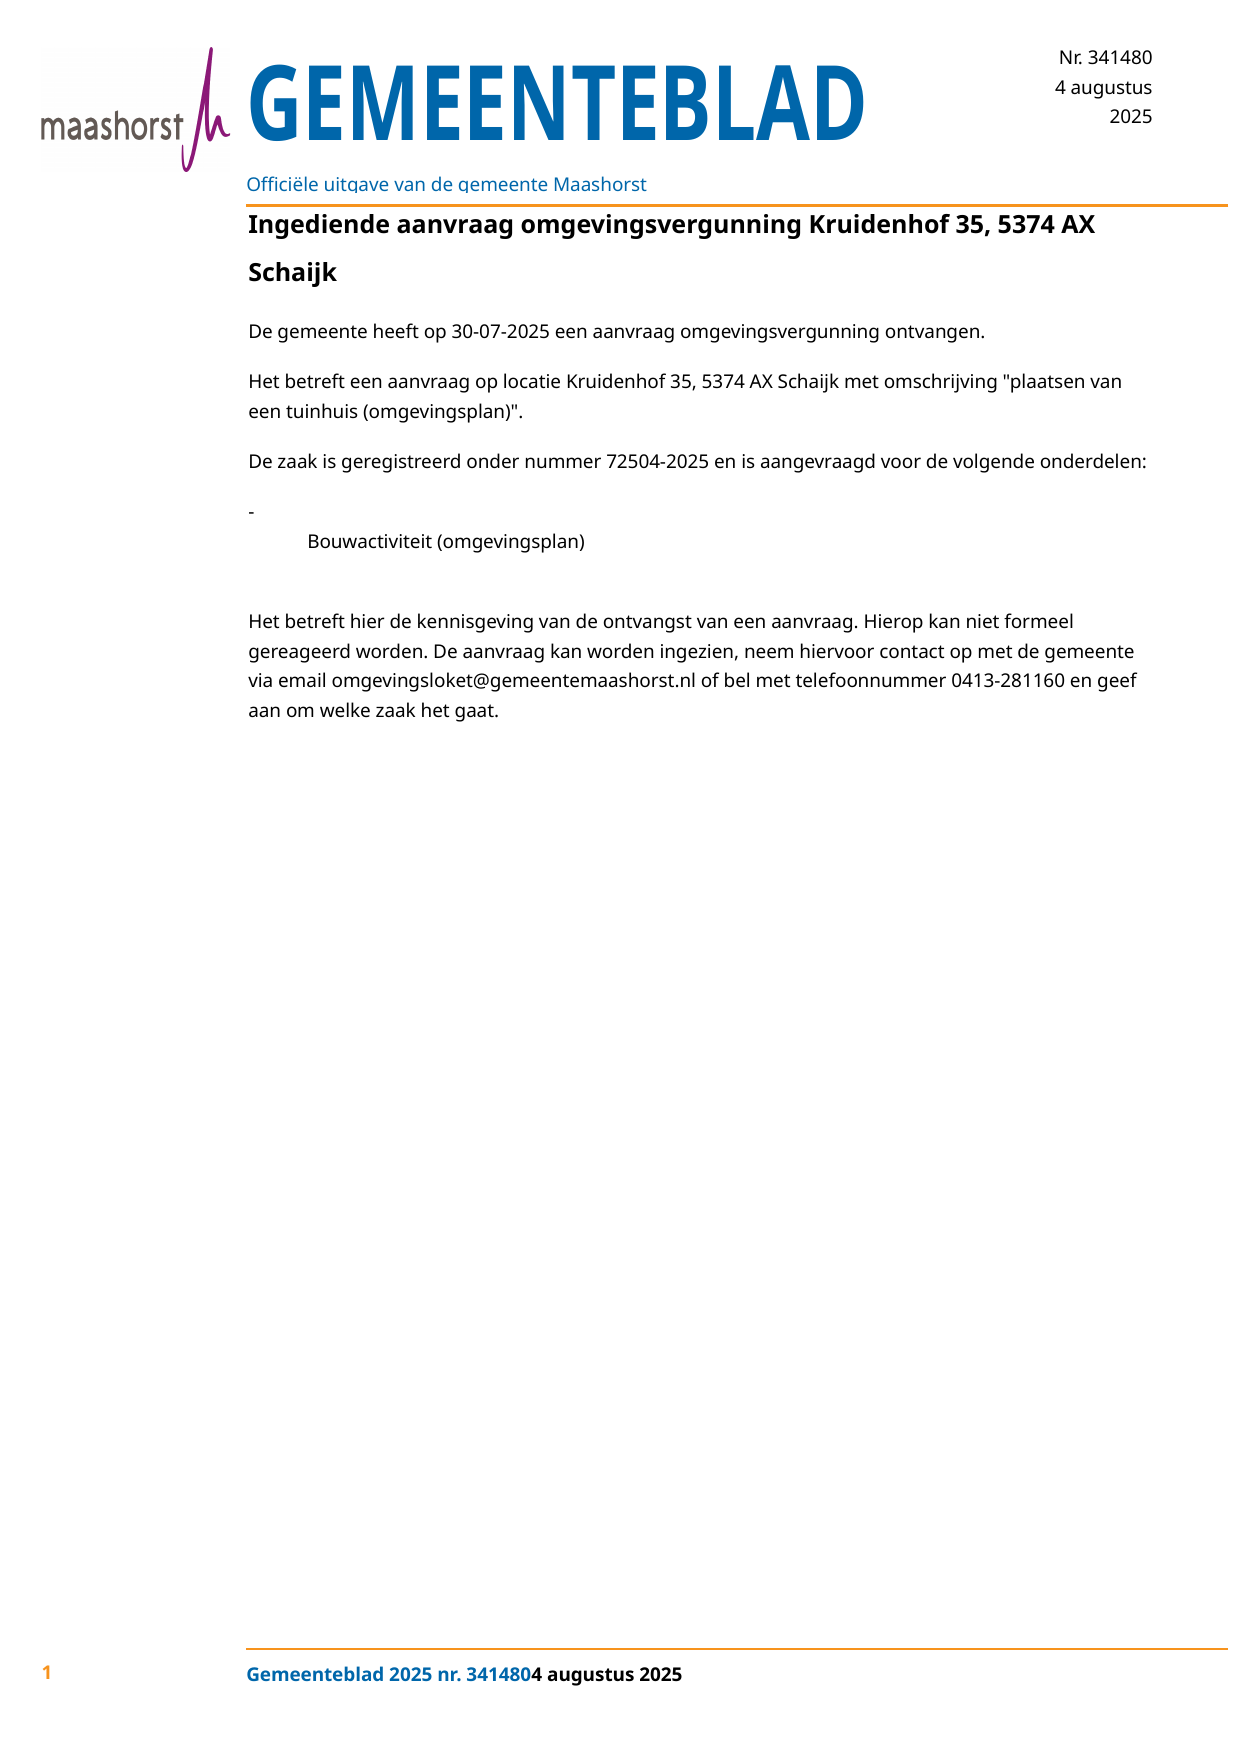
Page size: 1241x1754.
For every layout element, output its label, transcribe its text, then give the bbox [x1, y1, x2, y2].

text Het betreft hier de kennisgeving van de ontvangst van een aanvraag. Hierop kan niet formeel gereageerd worden. De aanvraag kan worden ingezien, neem hiervoor contact op met de gemeente via email omgevingsloket@gemeentemaashorst.nl of bel met telefoonnummer 0413-281160 en geef aan om welke zaak het gaat. [248, 608, 1152, 723]
text De gemeente heeft op 30-07-2025 een aanvraag omgevingsvergunning ontvangen. [248, 318, 1152, 344]
text Het betreft een aanvraag op locatie Kruidenhof 35, 5374 AX Schaijk met omschrijving "plaatsen van een tuinhuis (omgevingsplan)". [248, 368, 1152, 424]
list Bouwactiviteit (omgevingsplan) [248, 528, 1152, 554]
text Ingediende aanvraag omgevingsvergunning Kruidenhof 35, 5374 AX Schaijk [248, 207, 1152, 288]
text De zaak is geregistreerd onder nummer 72504-2025 en is aangevraagd voor de volgende onderdelen: [248, 448, 1152, 474]
picture [41, 47, 231, 172]
